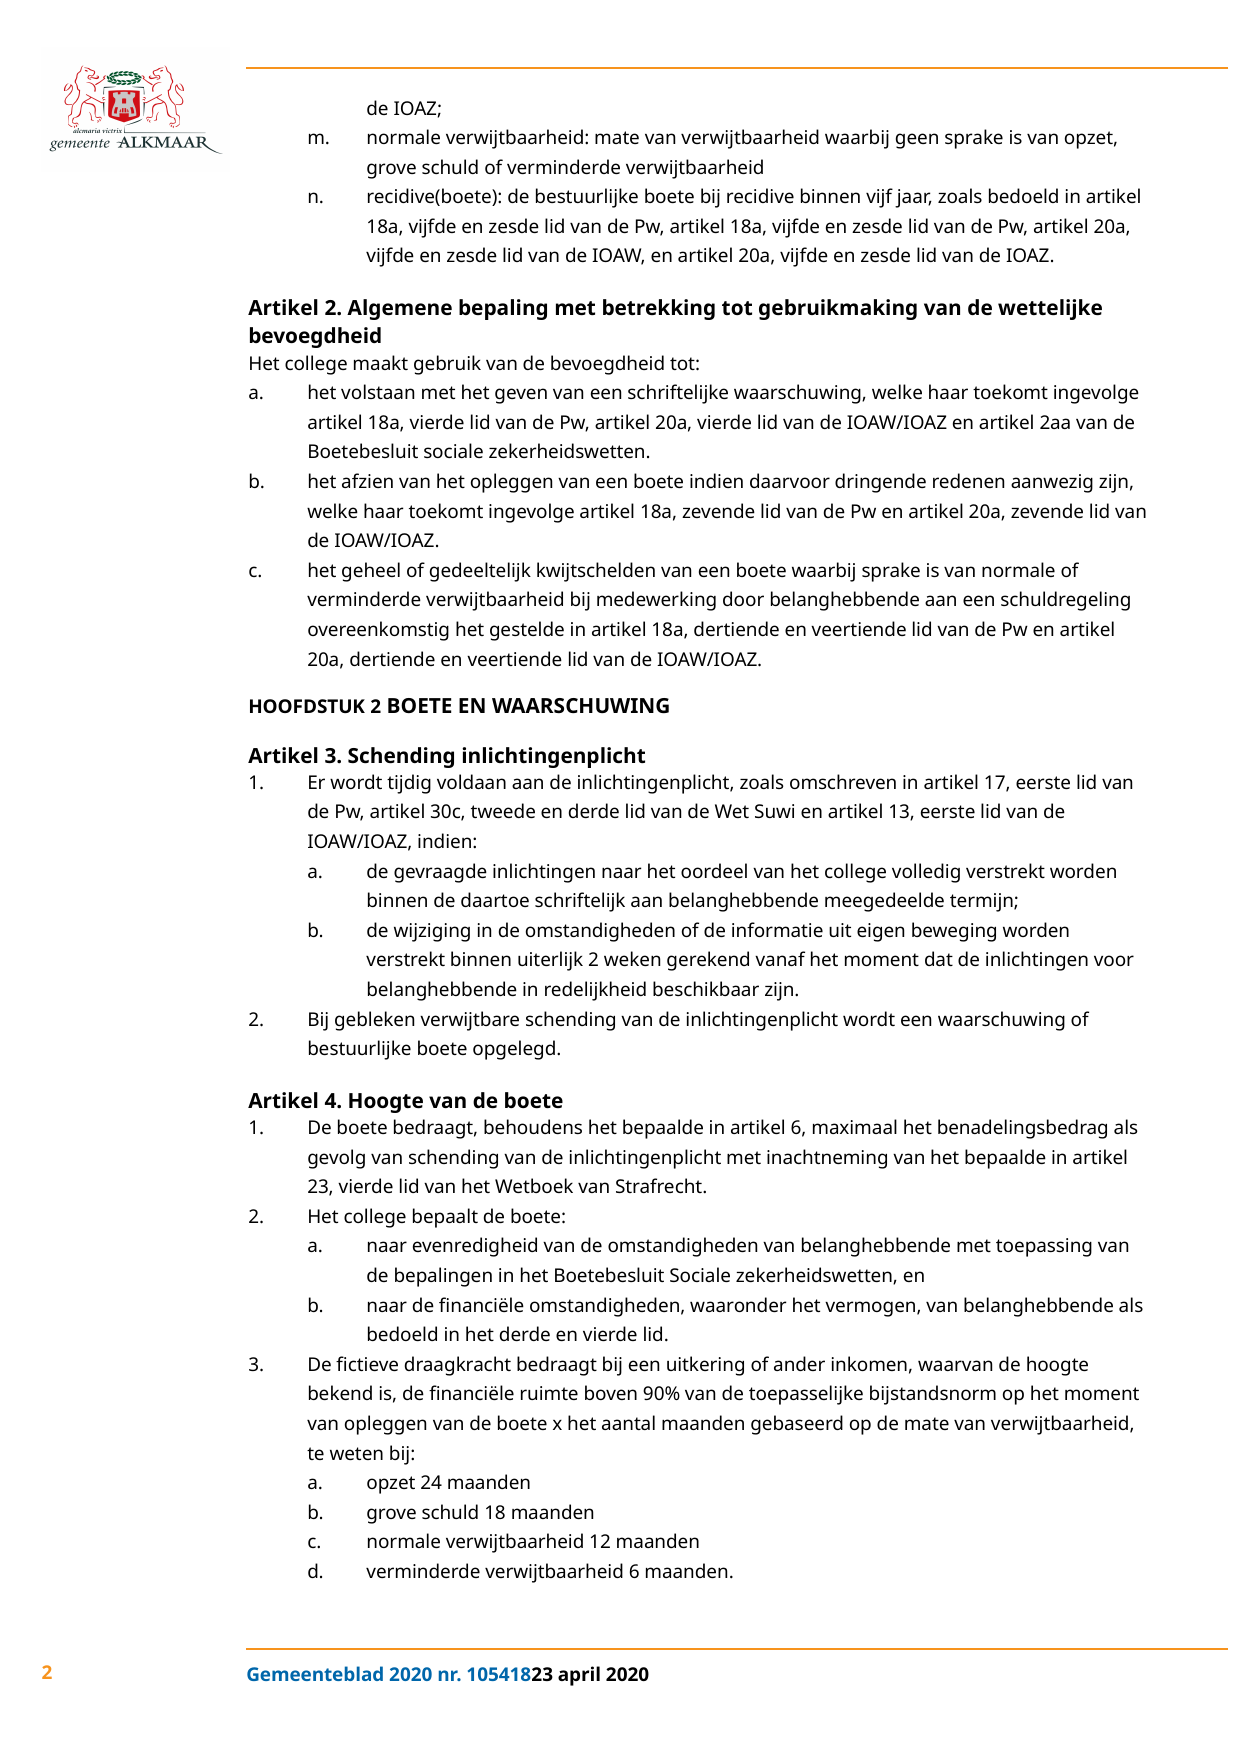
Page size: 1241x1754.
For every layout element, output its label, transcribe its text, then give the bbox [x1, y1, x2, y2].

text Artikel 4. Hoogte van de boete [248, 1086, 1152, 1114]
list Bij gebleken verwijtbare schending van de inlichtingenplicht wordt een waarschuwing of bestuurlijke boete opgelegd. [248, 1006, 1152, 1061]
text Artikel 2. Algemene bepaling met betrekking tot gebruikmaking van de wettelijke bevoegdheid [248, 293, 1152, 350]
list het geheel of gedeeltelijk kwijtschelden van een boete waarbij sprake is van normale of verminderde verwijtbaarheid bij medewerking door belanghebbende aan een schuldregeling overeenkomstig het gestelde in artikel 18a, dertiende en veertiende lid van de Pw en artikel 20a, dertiende en veertiende lid van de IOAW/IOAZ. [248, 557, 1152, 672]
list naar evenredigheid van de omstandigheden van belanghebbende met toepassing van de bepalingen in het Boetebesluit Sociale zekerheidswetten, en [307, 1233, 1152, 1288]
text Artikel 3. Schending inlichtingenplicht [248, 741, 1152, 769]
list Het college bepaalt de boete: [248, 1203, 1152, 1229]
list het afzien van het opleggen van een boete indien daarvoor dringende redenen aanwezig zijn, welke haar toekomt ingevolge artikel 18a, zevende lid van de Pw en artikel 20a, zevende lid van de IOAW/IOAZ. [248, 468, 1152, 553]
list De fictieve draagkracht bedraagt bij een uitkering of ander inkomen, waarvan de hoogte bekend is, de financiële ruimte boven 90% van de toepasselijke bijstandsnorm op het moment van opleggen van de boete x het aantal maanden gebaseerd op de mate van verwijtbaarheid, te weten bij: [248, 1351, 1152, 1465]
text Het college maakt gebruik van de bevoegdheid tot: [248, 350, 1152, 376]
list grove schuld 18 maanden [307, 1499, 1152, 1524]
picture [41, 47, 231, 172]
list naar de financiële omstandigheden, waaronder het vermogen, van belanghebbende als bedoeld in het derde en vierde lid. [307, 1292, 1152, 1347]
list opzet 24 maanden [307, 1469, 1152, 1495]
text HOOFDSTUK 2 BOETE EN WAARSCHUWING [248, 691, 1152, 720]
list normale verwijtbaarheid 12 maanden [307, 1528, 1152, 1554]
list de wijziging in de omstandigheden of de informatie uit eigen beweging worden verstrekt binnen uiterlijk 2 weken gerekend vanaf het moment dat de inlichtingen voor belanghebbende in redelijkheid beschikbaar zijn. [307, 917, 1152, 1002]
list de gevraagde inlichtingen naar het oordeel van het college volledig verstrekt worden binnen de daartoe schriftelijk aan belanghebbende meegedeelde termijn; [307, 858, 1152, 913]
list normale verwijtbaarheid: mate van verwijtbaarheid waarbij geen sprake is van opzet, grove schuld of verminderde verwijtbaarheid [307, 124, 1152, 180]
list recidive(boete): de bestuurlijke boete bij recidive binnen vijf jaar, zoals bedoeld in artikel 18a, vijfde en zesde lid van de Pw, artikel 18a, vijfde en zesde lid van de Pw, artikel 20a, vijfde en zesde lid van de IOAW, en artikel 20a, vijfde en zesde lid van de IOAZ. [307, 183, 1152, 268]
list De boete bedraagt, behoudens het bepaalde in artikel 6, maximaal het benadelingsbedrag als gevolg van schending van de inlichtingenplicht met inachtneming van het bepaalde in artikel 23, vierde lid van het Wetboek van Strafrecht. [248, 1114, 1152, 1199]
list het volstaan met het geven van een schriftelijke waarschuwing, welke haar toekomt ingevolge artikel 18a, vierde lid van de Pw, artikel 20a, vierde lid van de IOAW/IOAZ en artikel 2aa van de Boetebesluit sociale zekerheidswetten. [248, 379, 1152, 464]
list verminderde verwijtbaarheid 6 maanden. [307, 1558, 1152, 1584]
list Er wordt tijdig voldaan aan de inlichtingenplicht, zoals omschreven in artikel 17, eerste lid van de Pw, artikel 30c, tweede en derde lid van de Wet Suwi en artikel 13, eerste lid van de IOAW/IOAZ, indien: [248, 769, 1152, 854]
list de IOAZ; [307, 95, 1152, 121]
